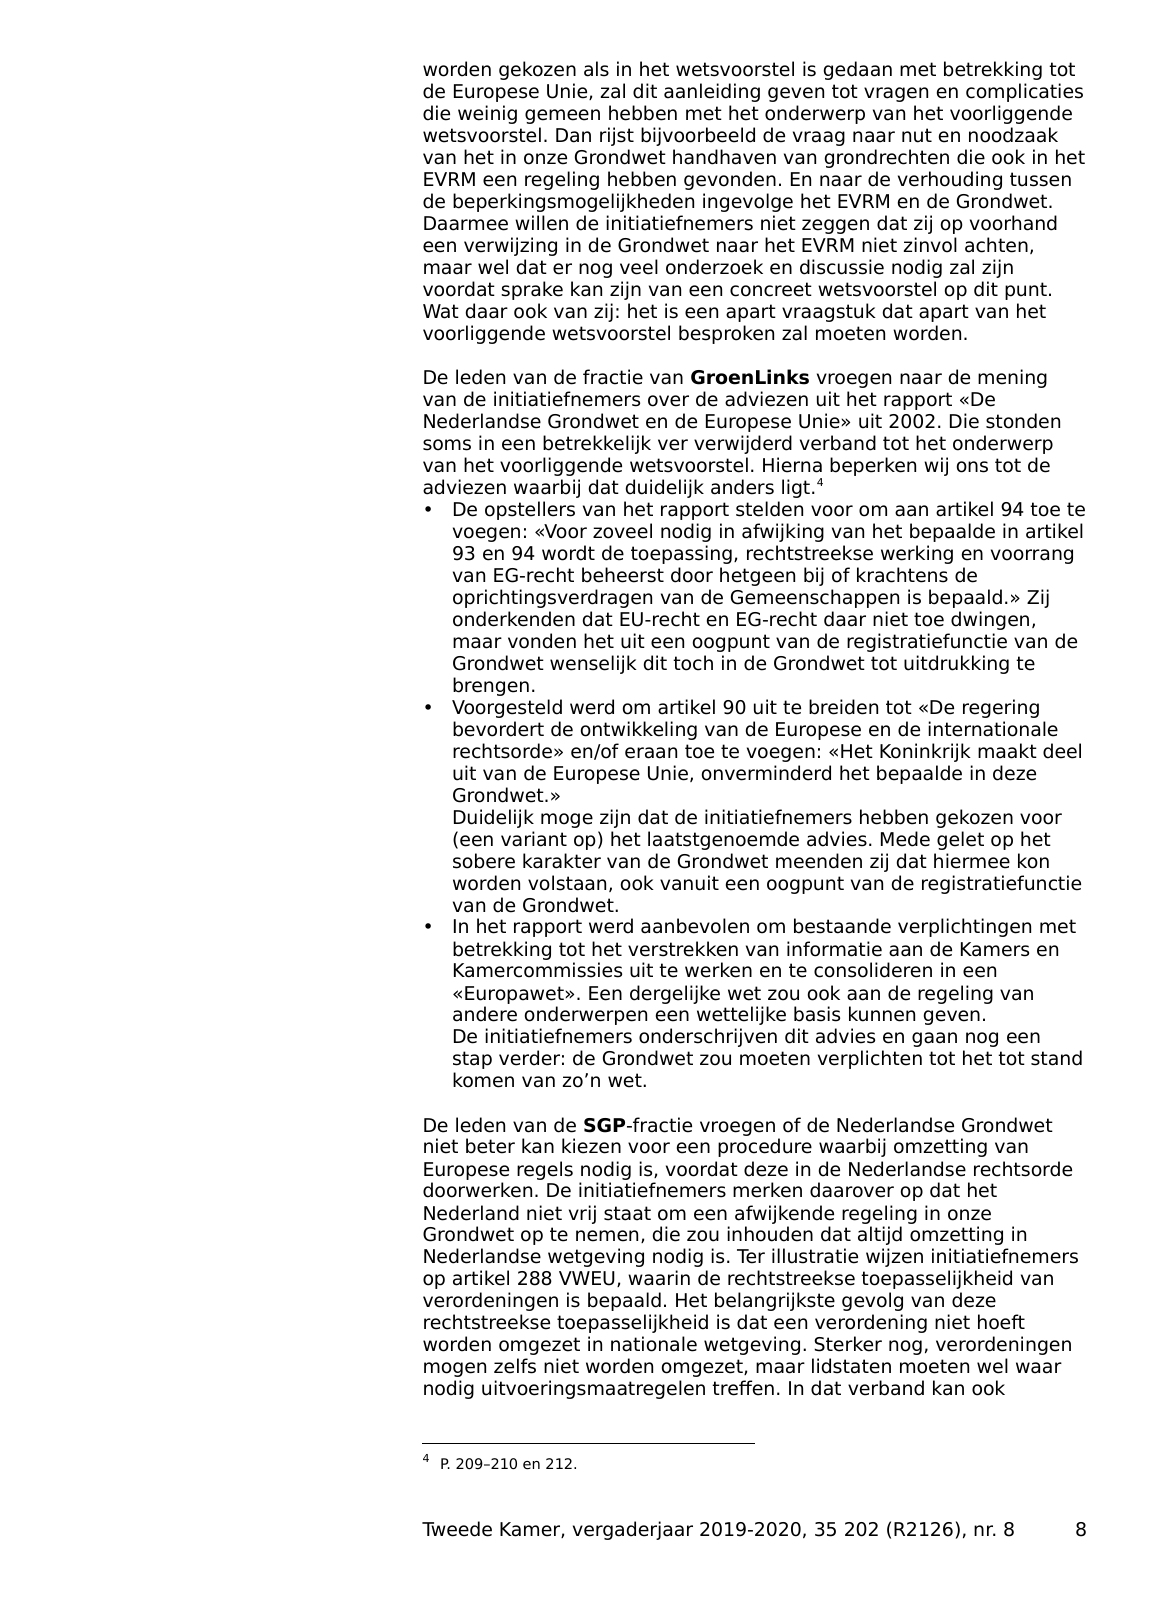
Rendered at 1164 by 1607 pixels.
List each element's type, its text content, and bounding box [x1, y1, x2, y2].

text De leden van de SGP-fractie vroegen of de Nederlandse Grondwet niet beter kan kiezen voor een procedure waarbij omzetting van Europese regels nodig is, voordat deze in de Nederlandse rechtsorde doorwerken. De initiatiefnemers merken daarover op dat het Nederland niet vrij staat om een afwijkende regeling in onze Grondwet op te nemen, die zou inhouden dat altijd omzetting in Nederlandse wetgeving nodig is. Ter illustratie wijzen initiatiefnemers op artikel 288 VWEU, waarin de rechtstreekse toepasselijkheid van verordeningen is bepaald. Het belangrijkste gevolg van deze rechtstreekse toepasselijkheid is dat een verordening niet hoeft worden omgezet in nationale wetgeving. Sterker nog, verordeningen mogen zelfs niet worden omgezet, maar lidstaten moeten wel waar nodig uitvoeringsmaatregelen treffen. In dat verband kan ook [422, 1114, 1087, 1400]
text De initiatiefnemers onderschrijven dit advies en gaan nog een stap verder: de Grondwet zou moeten verplichten tot het tot stand komen van zo’n wet. [452, 1026, 1087, 1092]
text worden gekozen als in het wetsvoorstel is gedaan met betrekking tot de Europese Unie, zal dit aanleiding geven tot vragen en complicaties die weinig gemeen hebben met het onderwerp van het voorliggende wetsvoorstel. Dan rijst bijvoorbeeld de vraag naar nut en noodzaak van het in onze Grondwet handhaven van grondrechten die ook in het EVRM een regeling hebben gevonden. En naar de verhouding tussen de beperkingsmogelijkheden ingevolge het EVRM en de Grondwet. Daarmee willen de initiatiefnemers niet zeggen dat zij op voorhand een verwijzing in de Grondwet naar het EVRM niet zinvol achten, maar wel dat er nog veel onderzoek en discussie nodig zal zijn voordat sprake kan zijn van een concreet wetsvoorstel op dit punt. Wat daar ook van zij: het is een apart vraagstuk dat apart van het voorliggende wetsvoorstel besproken zal moeten worden. [422, 59, 1087, 345]
text P. 209–210 en 212. [422, 1452, 1087, 1474]
text • De opstellers van het rapport stelden voor om aan artikel 94 toe te voegen: «Voor zoveel nodig in afwijking van het bepaalde in artikel 93 en 94 wordt de toepassing, rechtstreekse werking en voorrang van EG-recht beheerst door hetgeen bij of krachtens de oprichtingsverdragen van de Gemeenschappen is bepaald.» Zij onderkenden dat EU-recht en EG-recht daar niet toe dwingen, maar vonden het uit een oogpunt van de registratiefunctie van de Grondwet wenselijk dit toch in de Grondwet tot uitdrukking te brengen. [422, 499, 1087, 697]
text Duidelijk moge zijn dat de initiatiefnemers hebben gekozen voor (een variant op) het laatstgenoemde advies. Mede gelet op het sobere karakter van de Grondwet meenden zij dat hiermee kon worden volstaan, ook vanuit een oogpunt van de registratiefunctie van de Grondwet. [452, 807, 1087, 916]
text • In het rapport werd aanbevolen om bestaande verplichtingen met betrekking tot het verstrekken van informatie aan de Kamers en Kamercommissies uit te werken en te consolideren in een «Europawet». Een dergelijke wet zou ook aan de regeling van andere onderwerpen een wettelijke basis kunnen geven. [422, 916, 1087, 1026]
text • Voorgesteld werd om artikel 90 uit te breiden tot «De regering bevordert de ontwikkeling van de Europese en de internationale rechtsorde» en/of eraan toe te voegen: «Het Koninkrijk maakt deel uit van de Europese Unie, onverminderd het bepaalde in deze Grondwet.» [422, 697, 1087, 807]
text De leden van de fractie van GroenLinks vroegen naar de mening van de initiatiefnemers over de adviezen uit het rapport «De Nederlandse Grondwet en de Europese Unie» uit 2002. Die stonden soms in een betrekkelijk ver verwijderd verband tot het onderwerp van het voorliggende wetsvoorstel. Hierna beperken wij ons tot de adviezen waarbij dat duidelijk anders ligt. [422, 367, 1087, 499]
